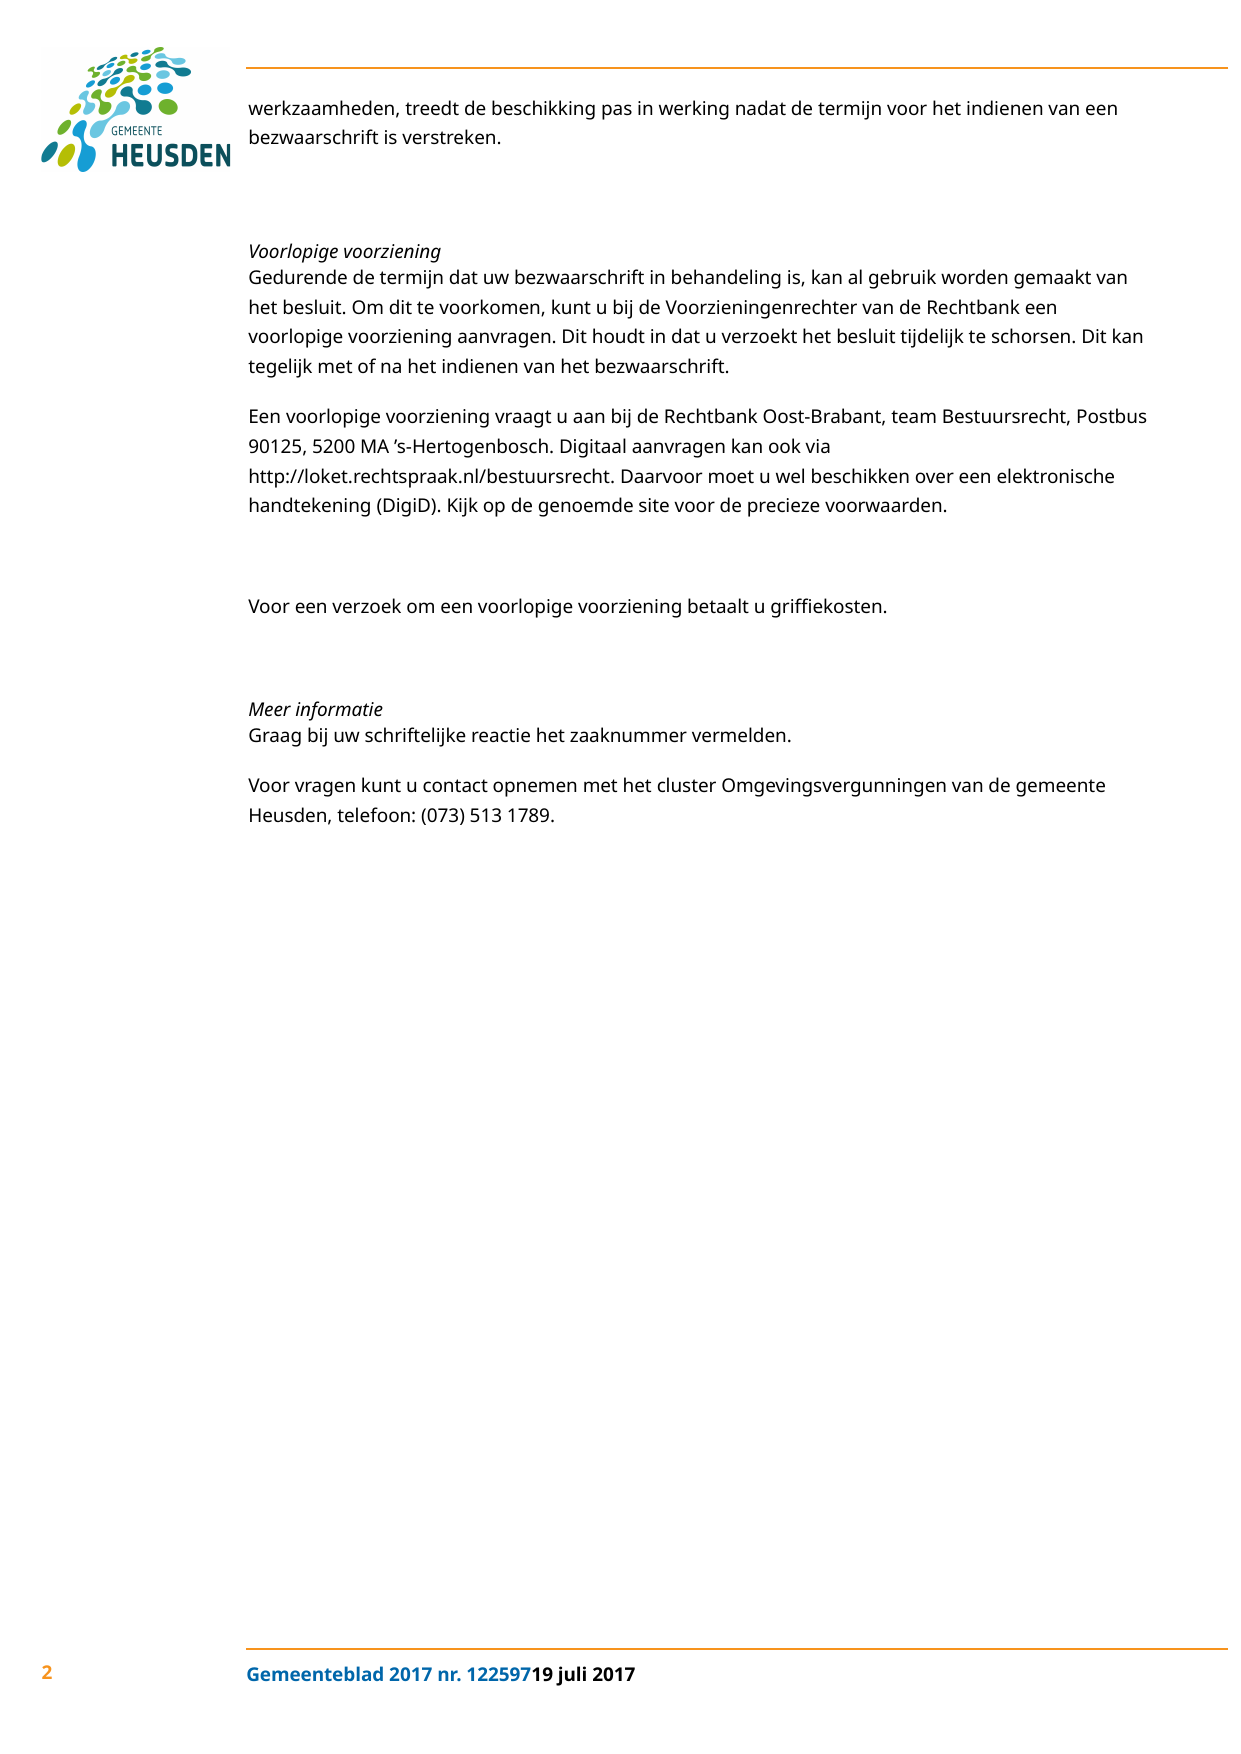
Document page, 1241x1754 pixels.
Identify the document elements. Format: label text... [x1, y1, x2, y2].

picture [41, 47, 231, 172]
text Voor een verzoek om een voorlopige voorziening betaalt u griffiekosten. [248, 593, 1152, 619]
text Voorlopige voorziening [248, 239, 1152, 264]
text Een voorlopige voorziening vraagt u aan bij de Rechtbank Oost-Brabant, team Bestuursrecht, Postbus 90125, 5200 MA ’s-Hertogenbosch. Digitaal aanvragen kan ook via http://loket.rechtspraak.nl/bestuursrecht. Daarvoor moet u wel beschikken over een elektronische handtekening (DigiD). Kijk op de genoemde site voor de precieze voorwaarden. [248, 404, 1152, 518]
text Voor vragen kunt u contact opnemen met het cluster Omgevingsvergunningen van de gemeente Heusden, telefoon: (073) 513 1789. [248, 773, 1152, 828]
text werkzaamheden, treedt de beschikking pas in werking nadat de termijn voor het indienen van een bezwaarschrift is verstreken. [248, 95, 1152, 150]
text Gedurende de termijn dat uw bezwaarschrift in behandeling is, kan al gebruik worden gemaakt van het besluit. Om dit te voorkomen, kunt u bij de Voorzieningenrechter van de Rechtbank een voorlopige voorziening aanvragen. Dit houdt in dat u verzoekt het besluit tijdelijk te schorsen. Dit kan tegelijk met of na het indienen van het bezwaarschrift. [248, 264, 1152, 379]
text Graag bij uw schriftelijke reactie het zaaknummer vermelden. [248, 722, 1152, 748]
text Meer informatie [248, 696, 1152, 722]
